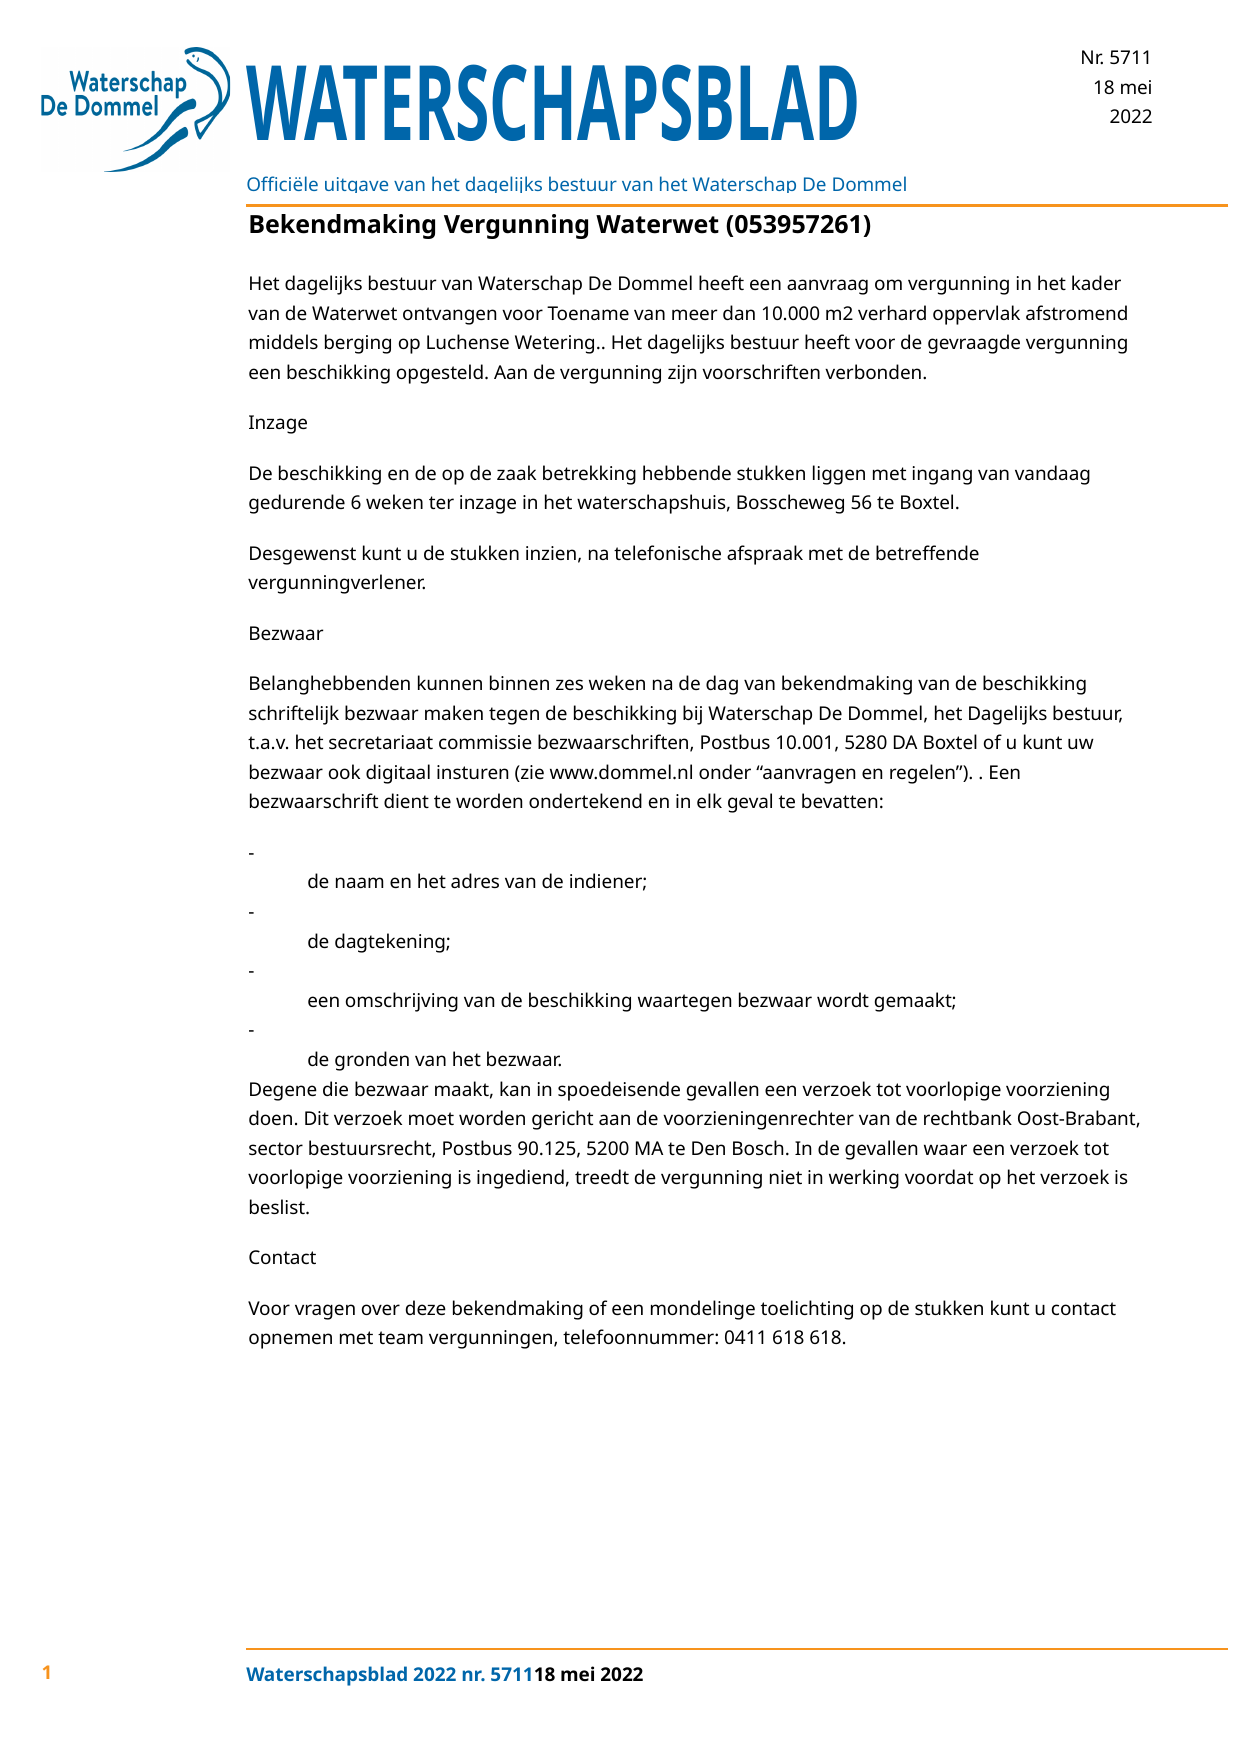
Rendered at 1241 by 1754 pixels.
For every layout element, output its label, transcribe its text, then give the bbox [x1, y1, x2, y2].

picture [198, 118, 210, 131]
text Voor vragen over deze bekendmaking of een mondelinge toelichting op de stukken kunt u contact opnemen met team vergunningen, telefoonnummer: 0411 618 618. [248, 1295, 1152, 1350]
text Belanghebbenden kunnen binnen zes weken na de dag van bekendmaking van de beschikking schriftelijk bezwaar maken tegen de beschikking bij Waterschap De Dommel, het Dagelijks bestuur, t.a.v. het secretariaat commissie bezwaarschriften, Postbus 10.001, 5280 DA Boxtel of u kunt uw bezwaar ook digitaal insturen (zie www.dommel.nl onder “aanvragen en regelen”). . Een bezwaarschrift dient te worden ondertekend en in elk geval te bevatten: [248, 670, 1152, 814]
text Desgewenst kunt u de stukken inzien, na telefonische afspraak met de betreffende vergunningverlener. [248, 540, 1152, 595]
text Bezwaar [248, 620, 1152, 646]
text Bekendmaking Vergunning Waterwet (053957261) [248, 207, 1152, 241]
list een omschrijving van de beschikking waartegen bezwaar wordt gemaakt; [248, 987, 1152, 1013]
picture [204, 47, 231, 76]
text Degene die bezwaar maakt, kan in spoedeisende gevallen een verzoek tot voorlopige voorziening doen. Dit verzoek moet worden gericht aan de voorzieningenrechter van de rechtbank Oost-Brabant, sector bestuursrecht, Postbus 90.125, 5200 MA te Den Bosch. In de gevallen waar een verzoek tot voorlopige voorziening is ingediend, treedt de vergunning niet in werking voordat op het verzoek is beslist. [248, 1076, 1152, 1220]
text De beschikking en de op de zaak betrekking hebbende stukken liggen met ingang van vandaag gedurende 6 weken ter inzage in het waterschapshuis, Bosscheweg 56 te Boxtel. [248, 460, 1152, 515]
text Het dagelijks bestuur van Waterschap De Dommel heeft een aanvraag om vergunning in het kader van de Waterwet ontvangen voor Toename van meer dan 10.000 m2 verhard oppervlak afstromend middels berging op Luchense Wetering.. Het dagelijks bestuur heeft voor de gevraagde vergunning een beschikking opgesteld. Aan de vergunning zijn voorschriften verbonden. [248, 270, 1152, 385]
list de naam en het adres van de indiener; [248, 869, 1152, 894]
picture [41, 47, 231, 172]
list de gronden van het bezwaar. [248, 1046, 1152, 1072]
text Inzage [248, 409, 1152, 435]
text Contact [248, 1244, 1152, 1270]
picture [45, 99, 51, 111]
list de dagtekening; [248, 928, 1152, 953]
